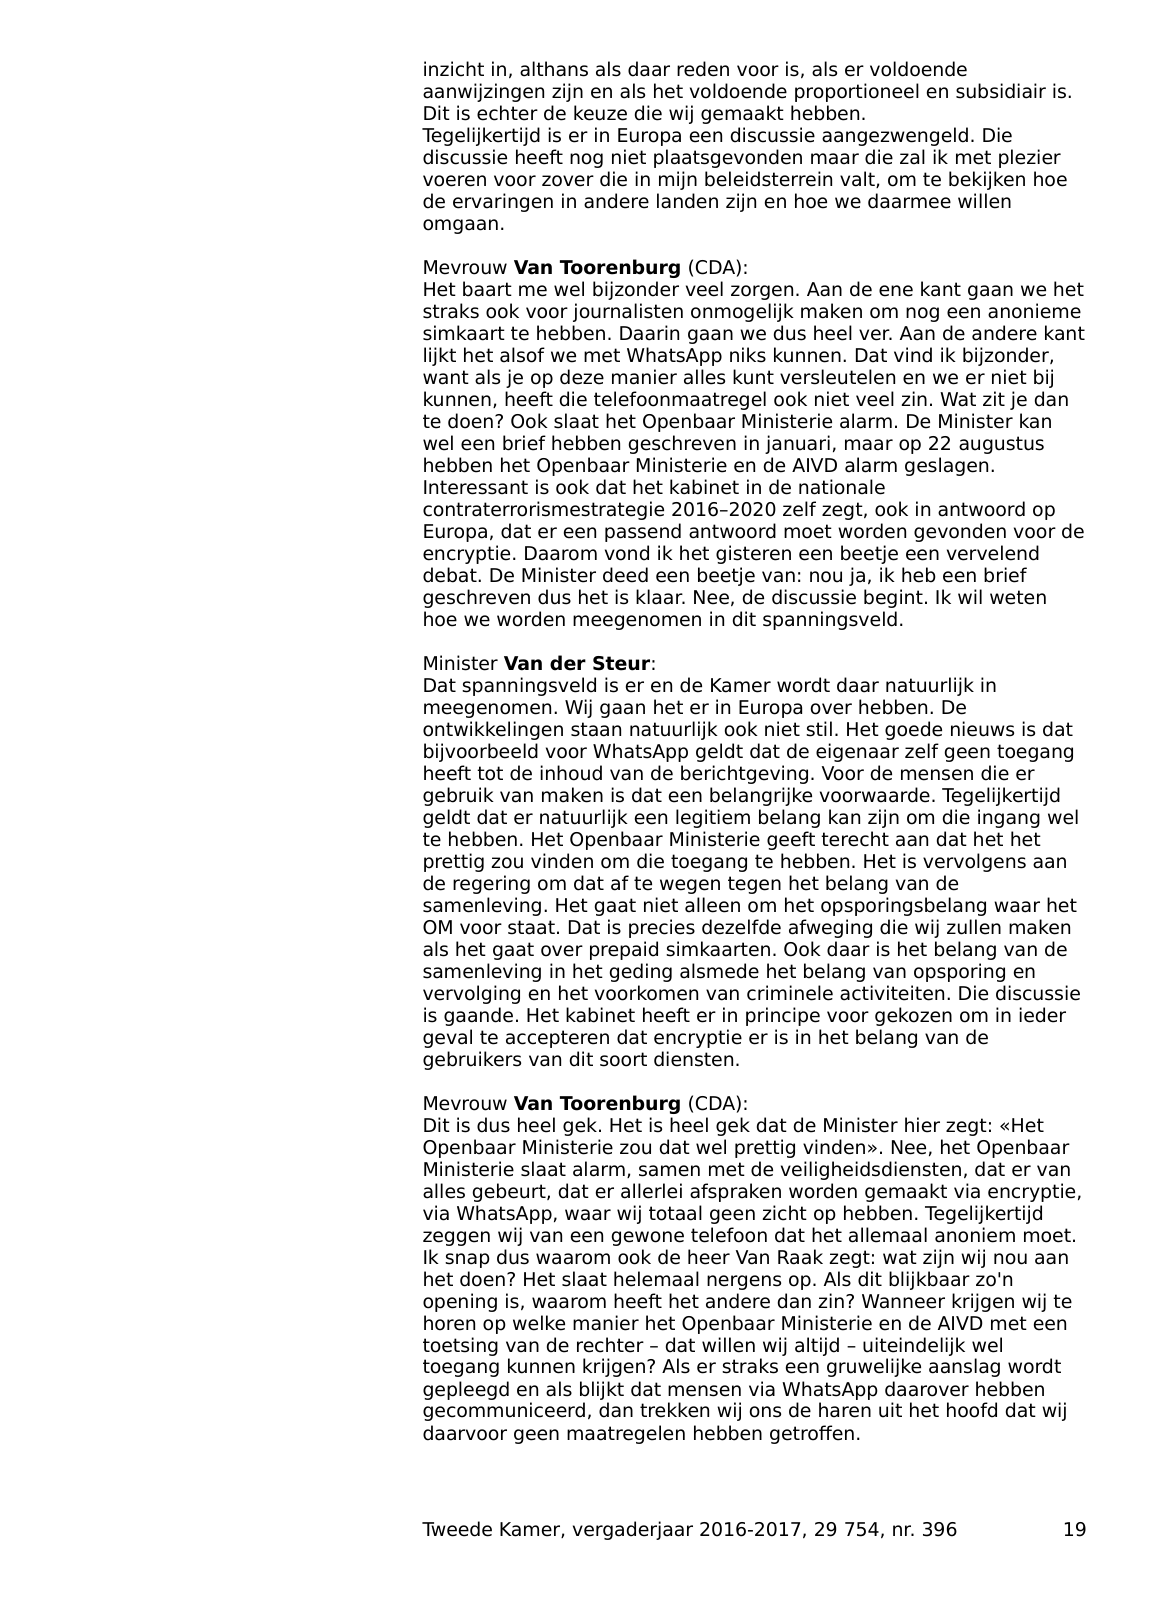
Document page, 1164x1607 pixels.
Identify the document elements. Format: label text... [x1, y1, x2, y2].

text Tegelijkertijd is er in Europa een discussie aangezwengeld. Die discussie heeft nog niet plaatsgevonden maar die zal ik met plezier voeren voor zover die in mijn beleidsterrein valt, om te bekijken hoe de ervaringen in andere landen zijn en hoe we daarmee willen omgaan. [422, 125, 1087, 235]
text inzicht in, althans als daar reden voor is, als er voldoende aanwijzingen zijn en als het voldoende proportioneel en subsidiair is. Dit is echter de keuze die wij gemaakt hebben. [422, 59, 1087, 125]
text Mevrouw Van Toorenburg (CDA): [422, 257, 1087, 279]
text Mevrouw Van Toorenburg (CDA): [422, 1093, 1087, 1115]
text Dat spanningsveld is er en de Kamer wordt daar natuurlijk in meegenomen. Wij gaan het er in Europa over hebben. De ontwikkelingen staan natuurlijk ook niet stil. Het goede nieuws is dat bijvoorbeeld voor WhatsApp geldt dat de eigenaar zelf geen toegang heeft tot de inhoud van de berichtgeving. Voor de mensen die er gebruik van maken is dat een belangrijke voorwaarde. Tegelijkertijd geldt dat er natuurlijk een legitiem belang kan zijn om die ingang wel te hebben. Het Openbaar Ministerie geeft terecht aan dat het het prettig zou vinden om die toegang te hebben. Het is vervolgens aan de regering om dat af te wegen tegen het belang van de samenleving. Het gaat niet alleen om het opsporingsbelang waar het OM voor staat. Dat is precies dezelfde afweging die wij zullen maken als het gaat over prepaid simkaarten. Ook daar is het belang van de samenleving in het geding alsmede het belang van opsporing en vervolging en het voorkomen van criminele activiteiten. Die discussie is gaande. Het kabinet heeft er in principe voor gekozen om in ieder geval te accepteren dat encryptie er is in het belang van de gebruikers van dit soort diensten. [422, 675, 1087, 1071]
text Minister Van der Steur: [422, 653, 1087, 675]
text Dit is dus heel gek. Het is heel gek dat de Minister hier zegt: «Het Openbaar Ministerie zou dat wel prettig vinden». Nee, het Openbaar Ministerie slaat alarm, samen met de veiligheidsdiensten, dat er van alles gebeurt, dat er allerlei afspraken worden gemaakt via encryptie, via WhatsApp, waar wij totaal geen zicht op hebben. Tegelijkertijd zeggen wij van een gewone telefoon dat het allemaal anoniem moet. Ik snap dus waarom ook de heer Van Raak zegt: wat zijn wij nou aan het doen? Het slaat helemaal nergens op. Als dit blijkbaar zo'n opening is, waarom heeft het andere dan zin? Wanneer krijgen wij te horen op welke manier het Openbaar Ministerie en de AIVD met een toetsing van de rechter – dat willen wij altijd – uiteindelijk wel toegang kunnen krijgen? Als er straks een gruwelijke aanslag wordt gepleegd en als blijkt dat mensen via WhatsApp daarover hebben gecommuniceerd, dan trekken wij ons de haren uit het hoofd dat wij daarvoor geen maatregelen hebben getroffen. [422, 1115, 1087, 1444]
text Het baart me wel bijzonder veel zorgen. Aan de ene kant gaan we het straks ook voor journalisten onmogelijk maken om nog een anonieme simkaart te hebben. Daarin gaan we dus heel ver. Aan de andere kant lijkt het alsof we met WhatsApp niks kunnen. Dat vind ik bijzonder, want als je op deze manier alles kunt versleutelen en we er niet bij kunnen, heeft die telefoonmaatregel ook niet veel zin. Wat zit je dan te doen? Ook slaat het Openbaar Ministerie alarm. De Minister kan wel een brief hebben geschreven in januari, maar op 22 augustus hebben het Openbaar Ministerie en de AIVD alarm geslagen. Interessant is ook dat het kabinet in de nationale contraterrorismestrategie 2016–2020 zelf zegt, ook in antwoord op Europa, dat er een passend antwoord moet worden gevonden voor de encryptie. Daarom vond ik het gisteren een beetje een vervelend debat. De Minister deed een beetje van: nou ja, ik heb een brief geschreven dus het is klaar. Nee, de discussie begint. Ik wil weten hoe we worden meegenomen in dit spanningsveld. [422, 279, 1087, 631]
